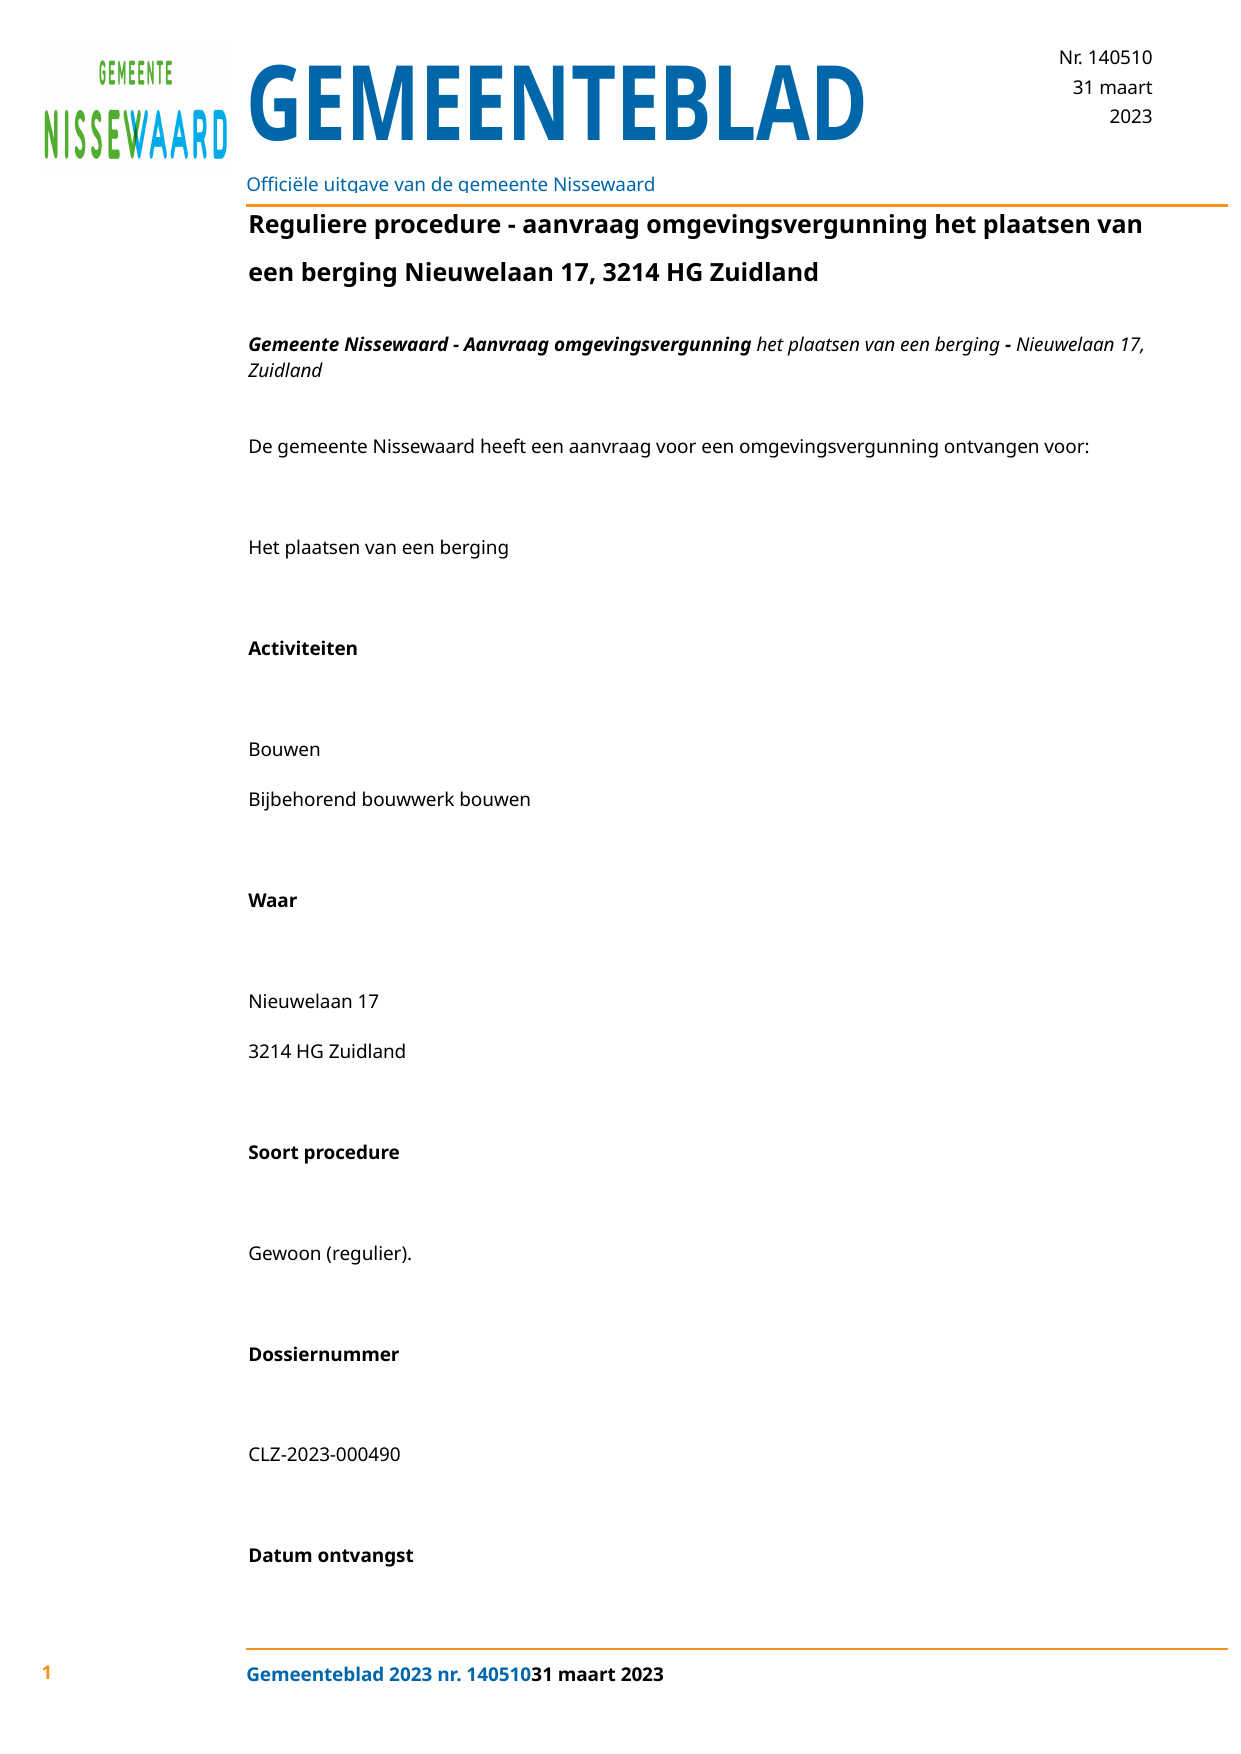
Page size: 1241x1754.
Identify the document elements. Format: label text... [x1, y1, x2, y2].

text Activiteiten [248, 635, 1152, 661]
text Reguliere procedure - aanvraag omgevingsvergunning het plaatsen van een berging Nieuwelaan 17, 3214 HG Zuidland [248, 207, 1152, 288]
text Gemeente Nissewaard - Aanvraag omgevingsvergunning het plaatsen van een berging - Nieuwelaan 17, Zuidland [248, 331, 1152, 383]
text Dossiernummer [248, 1341, 1152, 1367]
text Waar [248, 887, 1152, 913]
text Soort procedure [248, 1139, 1152, 1165]
text CLZ-2023-000490 [248, 1442, 1152, 1467]
text Bouwen [248, 736, 1152, 762]
text Het plaatsen van een berging [248, 534, 1152, 560]
picture [41, 47, 231, 172]
text Datum ontvangst [248, 1542, 1152, 1568]
text Gewoon (regulier). [248, 1240, 1152, 1266]
text De gemeente Nissewaard heeft een aanvraag voor een omgevingsvergunning ontvangen voor: [248, 433, 1152, 459]
text Nieuwelaan 17 [248, 988, 1152, 1014]
text Bijbehorend bouwwerk bouwen [248, 786, 1152, 812]
text 3214 HG Zuidland [248, 1038, 1152, 1064]
